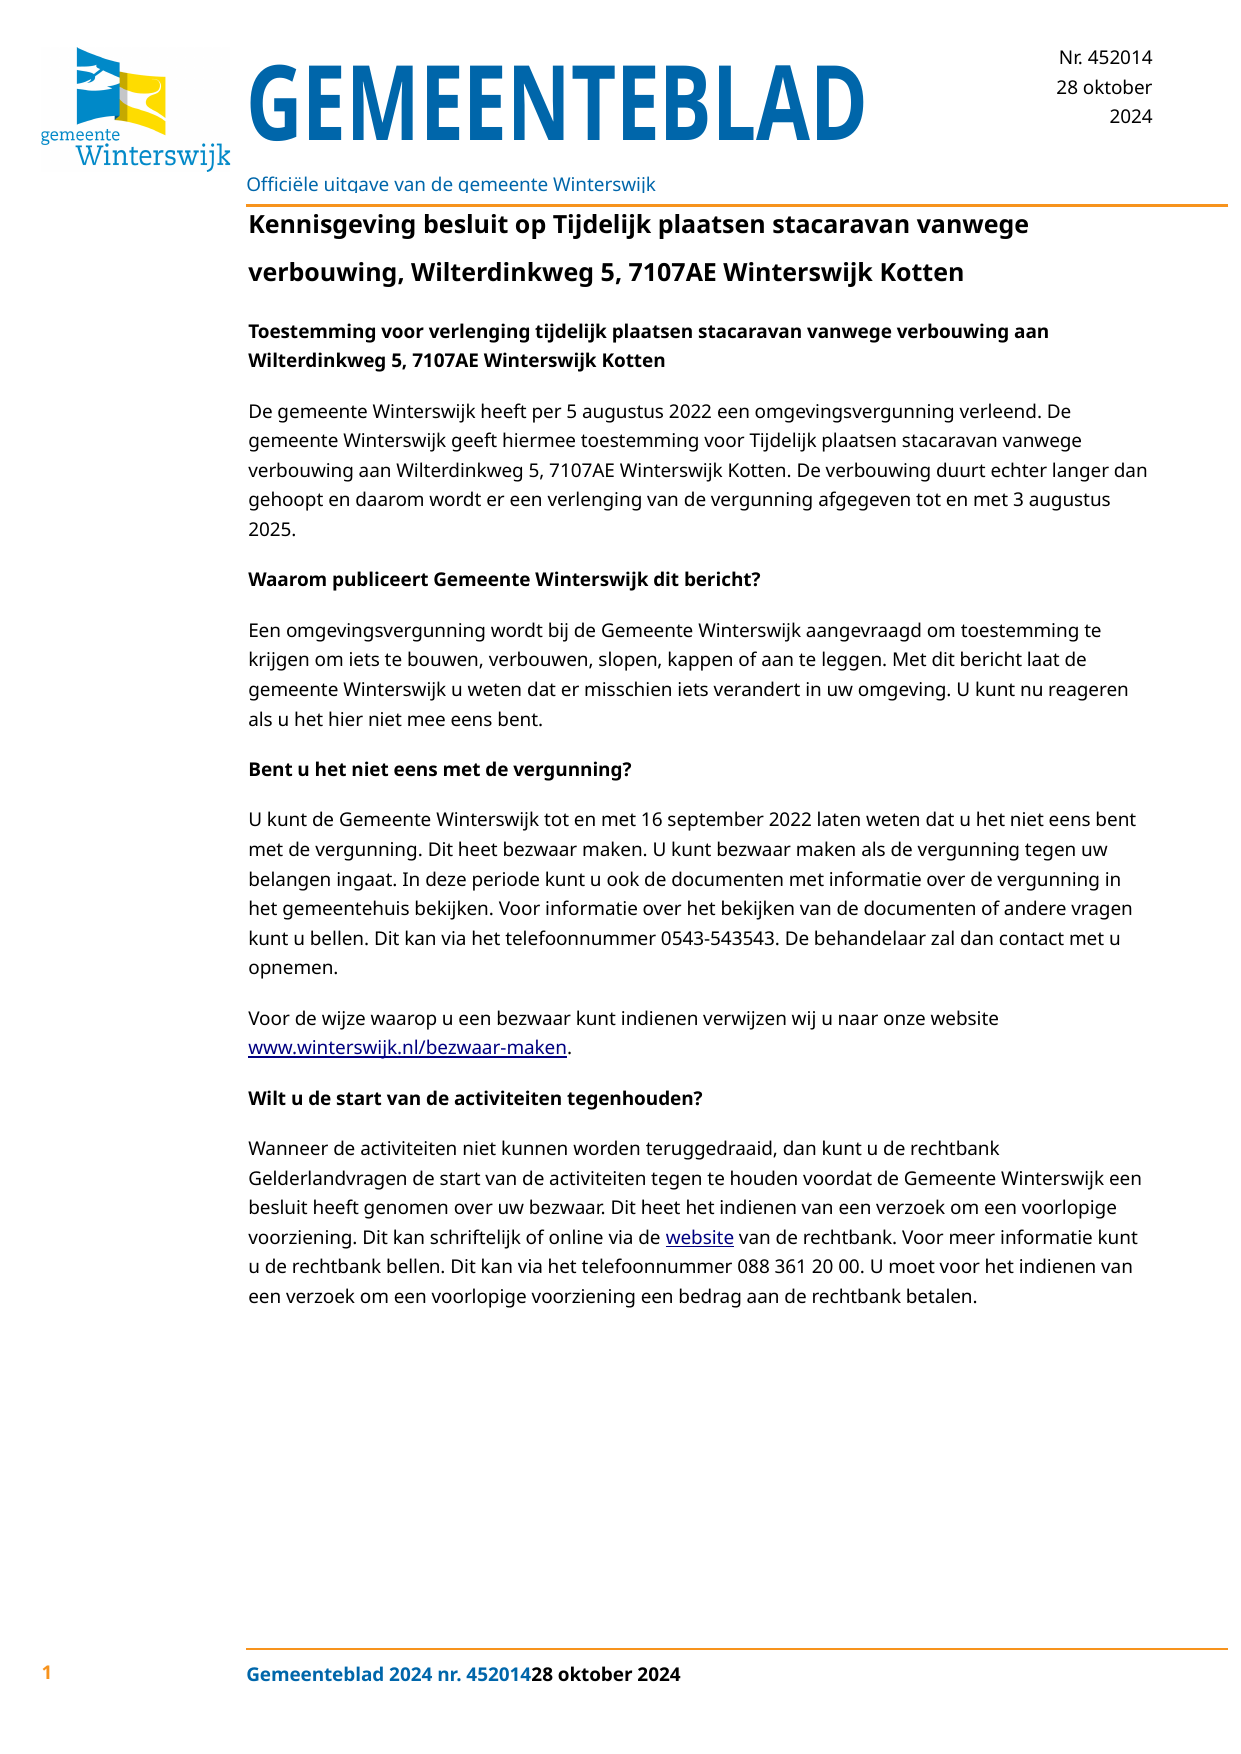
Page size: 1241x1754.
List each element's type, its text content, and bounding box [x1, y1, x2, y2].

picture [225, 153, 231, 162]
text Waarom publiceert Gemeente Winterswijk dit bericht? [248, 567, 1152, 592]
text Wilt u de start van de activiteiten tegenhouden? [248, 1085, 1152, 1111]
text U kunt de Gemeente Winterswijk tot en met 16 september 2022 laten weten dat u het niet eens bent met de vergunning. Dit heet bezwaar maken. U kunt bezwaar maken als de vergunning tegen uw belangen ingaat. In deze periode kunt u ook de documenten met informatie over de vergunning in het gemeentehuis bekijken. Voor informatie over het bekijken van de documenten of andere vragen kunt u bellen. Dit kan via het telefoonnummer 0543-543543. De behandelaar zal dan contact met u opnemen. [248, 807, 1152, 980]
text De gemeente Winterswijk heeft per 5 augustus 2022 een omgevingsvergunning verleend. De gemeente Winterswijk geeft hiermee toestemming voor Tijdelijk plaatsen stacaravan vanwege verbouwing aan Wilterdinkweg 5, 7107AE Winterswijk Kotten. De verbouwing duurt echter langer dan gehoopt en daarom wordt er een verlenging van de vergunning afgegeven tot en met 3 augustus 2025. [248, 398, 1152, 542]
picture [41, 47, 231, 172]
text Wanneer de activiteiten niet kunnen worden teruggedraaid, dan kunt u de rechtbank Gelderlandvragen de start van de activiteiten tegen te houden voordat de Gemeente Winterswijk een besluit heeft genomen over uw bezwaar. Dit heet het indienen van een verzoek om een voorlopige voorziening. Dit kan schriftelijk of online via de website van de rechtbank. Voor meer informatie kunt u de rechtbank bellen. Dit kan via het telefoonnummer 088 361 20 00. U moet voor het indienen van een verzoek om een voorlopige voorziening een bedrag aan de rechtbank betalen. [248, 1135, 1152, 1309]
text Kennisgeving besluit op Tijdelijk plaatsen stacaravan vanwege verbouwing, Wilterdinkweg 5, 7107AE Winterswijk Kotten [248, 207, 1152, 288]
text Een omgevingsvergunning wordt bij de Gemeente Winterswijk aangevraagd om toestemming te krijgen om iets te bouwen, verbouwen, slopen, kappen of aan te leggen. Met dit bericht laat de gemeente Winterswijk u weten dat er misschien iets verandert in uw omgeving. U kunt nu reageren als u het hier niet mee eens bent. [248, 617, 1152, 732]
text Voor de wijze waarop u een bezwaar kunt indienen verwijzen wij u naar onze website www.winterswijk.nl/bezwaar-maken. [248, 1005, 1152, 1060]
text Bent u het niet eens met de vergunning? [248, 756, 1152, 782]
text Toestemming voor verlenging tijdelijk plaatsen stacaravan vanwege verbouwing aan Wilterdinkweg 5, 7107AE Winterswijk Kotten [248, 318, 1152, 373]
